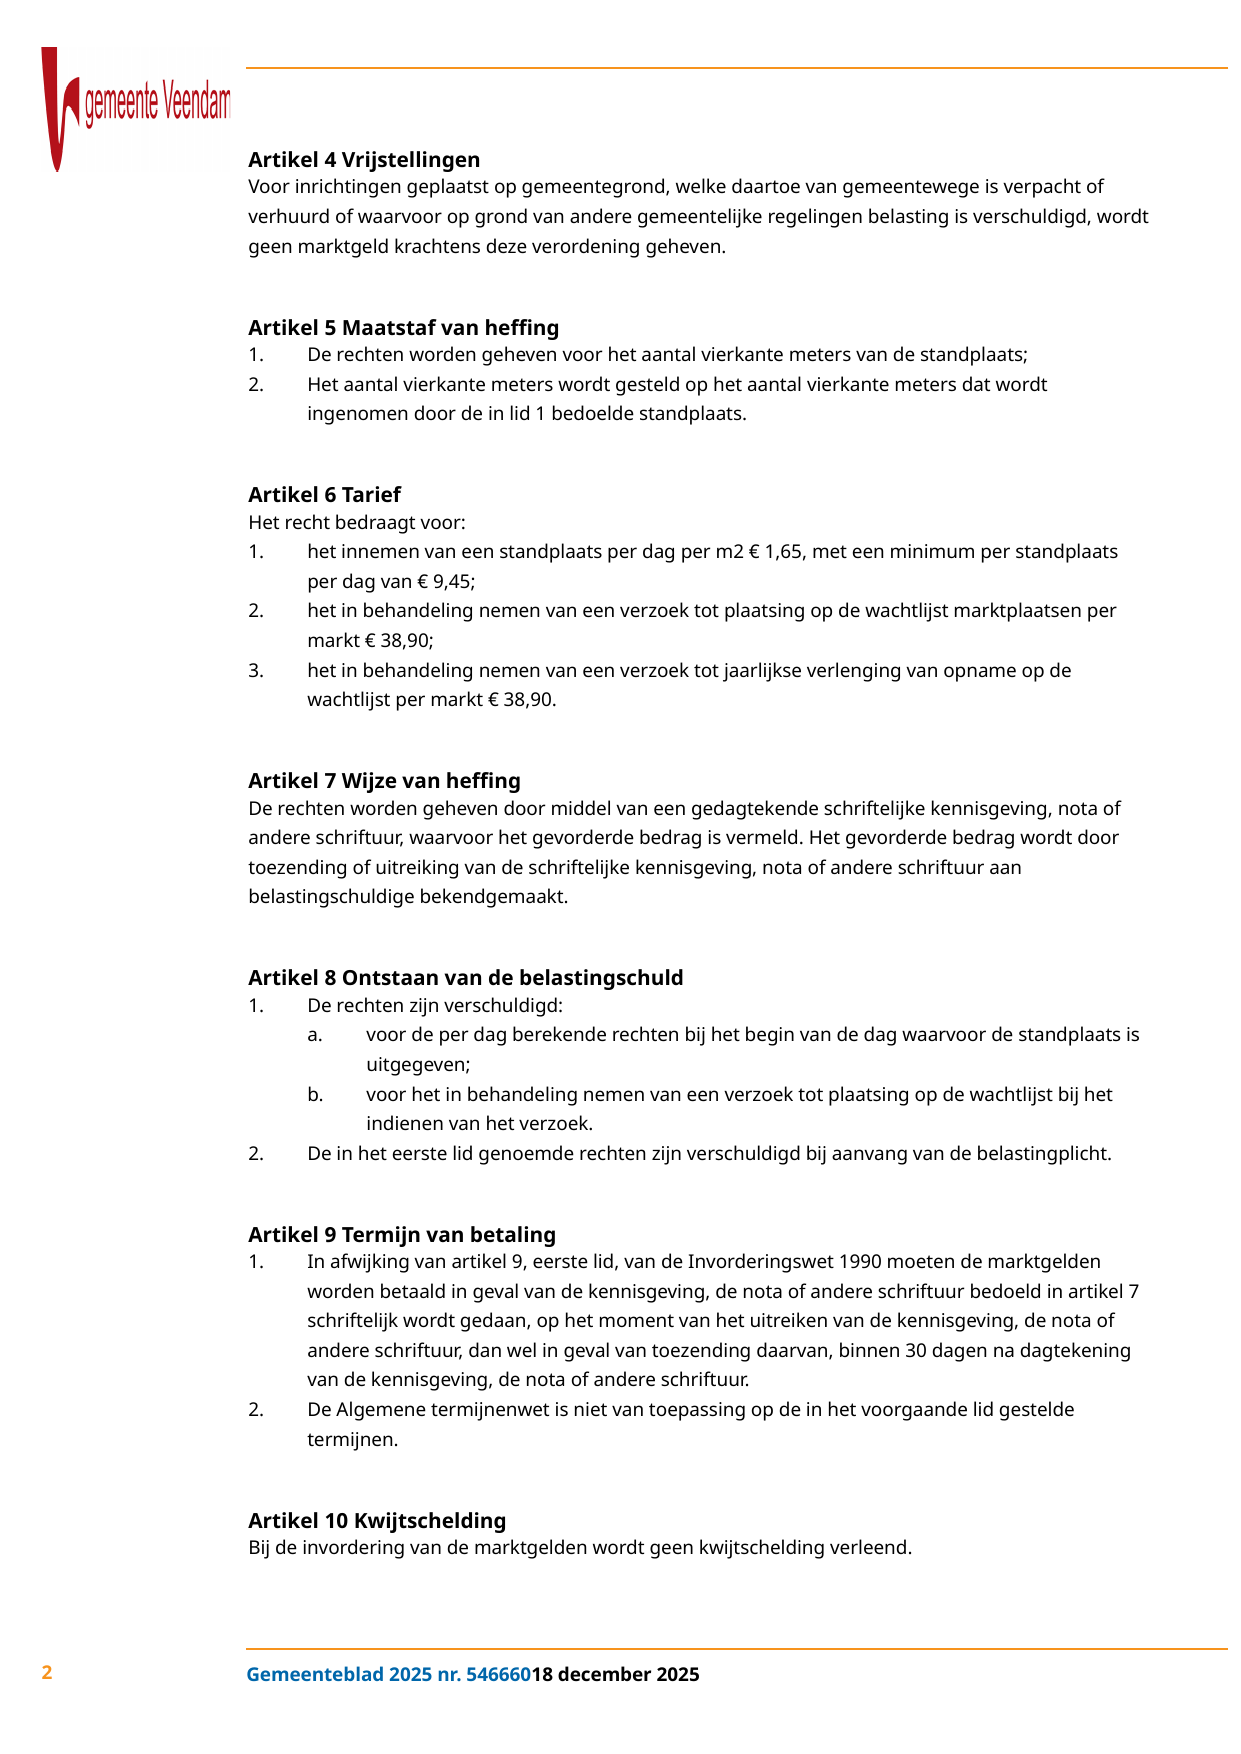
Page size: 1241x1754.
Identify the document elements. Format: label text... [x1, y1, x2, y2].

list De rechten zijn verschuldigd: [248, 992, 1152, 1018]
text Artikel 8 Ontstaan van de belastingschuld [248, 963, 1152, 992]
text Het recht bedraagt voor: [248, 509, 1152, 534]
list het in behandeling nemen van een verzoek tot plaatsing op de wachtlijst marktplaatsen per markt € 38,90; [248, 598, 1152, 653]
list De rechten worden geheven voor het aantal vierkante meters van de standplaats; [248, 341, 1152, 367]
text Artikel 7 Wijze van heffing [248, 766, 1152, 795]
list De Algemene termijnenwet is niet van toepassing op de in het voorgaande lid gestelde termijnen. [248, 1396, 1152, 1452]
list In afwijking van artikel 9, eerste lid, van de Invorderingswet 1990 moeten de marktgelden worden betaald in geval van de kennisgeving, de nota of andere schriftuur bedoeld in artikel 7 schriftelijk wordt gedaan, op het moment van het uitreiken van de kennisgeving, de nota of andere schriftuur, dan wel in geval van toezending daarvan, binnen 30 dagen na dagtekening van de kennisgeving, de nota of andere schriftuur. [248, 1248, 1152, 1392]
list het innemen van een standplaats per dag per m2 € 1,65, met een minimum per standplaats per dag van € 9,45; [248, 538, 1152, 594]
text Artikel 10 Kwijtschelding [248, 1506, 1152, 1534]
text Artikel 4 Vrijstellingen [248, 145, 1152, 174]
list voor de per dag berekende rechten bij het begin van de dag waarvoor de standplaats is uitgegeven; [307, 1022, 1152, 1077]
text Artikel 9 Termijn van betaling [248, 1220, 1152, 1248]
text Voor inrichtingen geplaatst op gemeentegrond, welke daartoe van gemeentewege is verpacht of verhuurd of waarvoor op grond van andere gemeentelijke regelingen belasting is verschuldigd, wordt geen marktgeld krachtens deze verordening geheven. [248, 174, 1152, 258]
text Artikel 5 Maatstaf van heffing [248, 313, 1152, 341]
picture [41, 47, 231, 172]
list het in behandeling nemen van een verzoek tot jaarlijkse verlenging van opname op de wachtlijst per markt € 38,90. [248, 657, 1152, 712]
text Artikel 6 Tarief [248, 480, 1152, 509]
text De rechten worden geheven door middel van een gedagtekende schriftelijke kennisgeving, nota of andere schriftuur, waarvoor het gevorderde bedrag is vermeld. Het gevorderde bedrag wordt door toezending of uitreiking van de schriftelijke kennisgeving, nota of andere schriftuur aan belastingschuldige bekendgemaakt. [248, 795, 1152, 909]
text Bij de invordering van de marktgelden wordt geen kwijtschelding verleend. [248, 1534, 1152, 1560]
list De in het eerste lid genoemde rechten zijn verschuldigd bij aanvang van de belastingplicht. [248, 1140, 1152, 1166]
list voor het in behandeling nemen van een verzoek tot plaatsing op de wachtlijst bij het indienen van het verzoek. [307, 1081, 1152, 1136]
list Het aantal vierkante meters wordt gesteld op het aantal vierkante meters dat wordt ingenomen door de in lid 1 bedoelde standplaats. [248, 371, 1152, 426]
